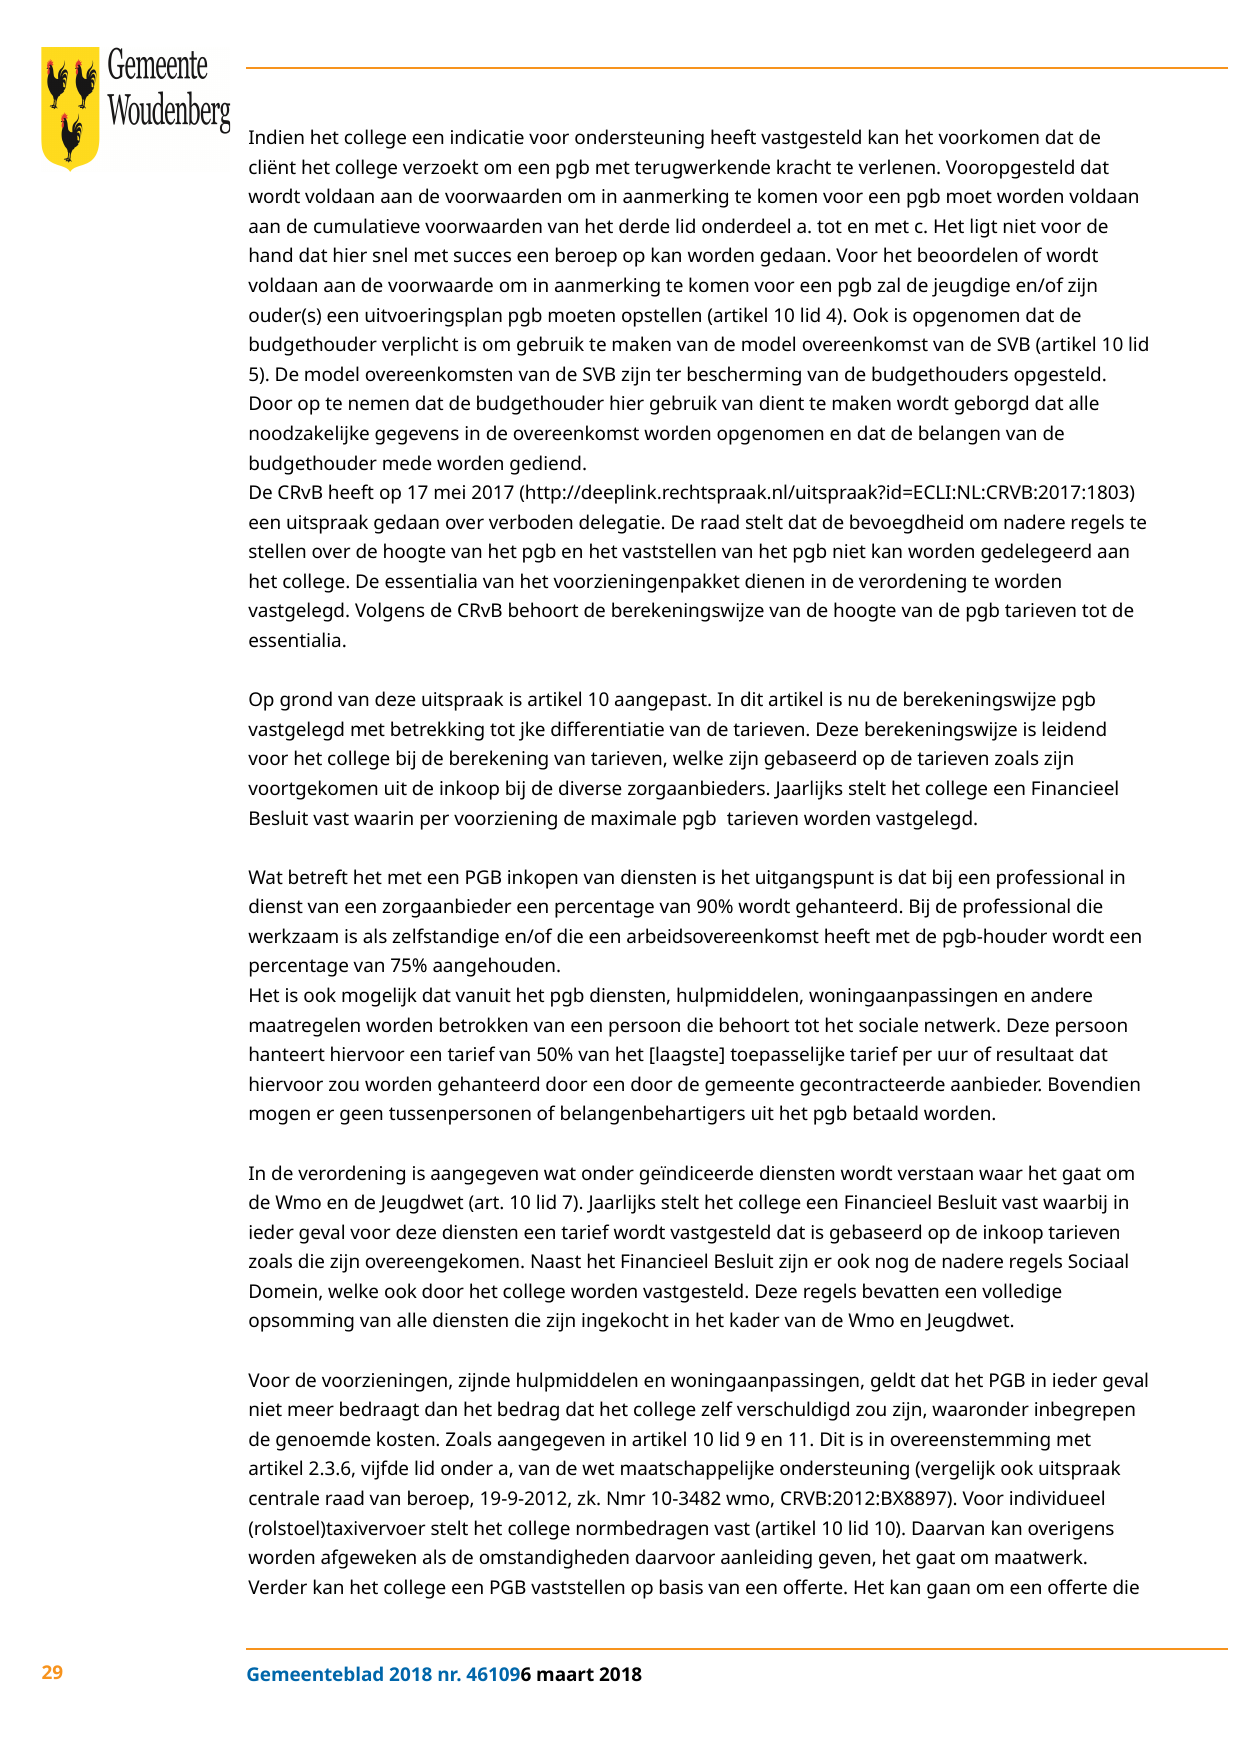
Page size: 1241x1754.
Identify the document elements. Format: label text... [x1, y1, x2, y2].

picture [41, 47, 231, 172]
text Het is ook mogelijk dat vanuit het pgb diensten, hulpmiddelen, woningaanpassingen en andere maatregelen worden betrokken van een persoon die behoort tot het sociale netwerk. Deze persoon hanteert hiervoor een tarief van 50% van het [laagste] toepasselijke tarief per uur of resultaat dat hiervoor zou worden gehanteerd door een door de gemeente gecontracteerde aanbieder. Bovendien mogen er geen tussenpersonen of belangenbehartigers uit het pgb betaald worden. [248, 982, 1152, 1126]
text De CRvB heeft op 17 mei 2017 (http://deeplink.rechtspraak.nl/uitspraak?id=ECLI:NL:CRVB:2017:1803) een uitspraak gedaan over verboden delegatie. De raad stelt dat de bevoegdheid om nadere regels te stellen over de hoogte van het pgb en het vaststellen van het pgb niet kan worden gedelegeerd aan het college. De essentialia van het voorzieningenpakket dienen in de verordening te worden vastgelegd. Volgens de CRvB behoort de berekeningswijze van de hoogte van de pgb tarieven tot de essentialia. [248, 479, 1152, 653]
text In de verordening is aangegeven wat onder geïndiceerde diensten wordt verstaan waar het gaat om de Wmo en de Jeugdwet (art. 10 lid 7). Jaarlijks stelt het college een Financieel Besluit vast waarbij in ieder geval voor deze diensten een tarief wordt vastgesteld dat is gebaseerd op de inkoop tarieven zoals die zijn overeengekomen. Naast het Financieel Besluit zijn er ook nog de nadere regels Sociaal Domein, welke ook door het college worden vastgesteld. Deze regels bevatten een volledige opsomming van alle diensten die zijn ingekocht in het kader van de Wmo en Jeugdwet. [248, 1160, 1152, 1333]
text Indien het college een indicatie voor ondersteuning heeft vastgesteld kan het voorkomen dat de cliënt het college verzoekt om een pgb met terugwerkende kracht te verlenen. Vooropgesteld dat wordt voldaan aan de voorwaarden om in aanmerking te komen voor een pgb moet worden voldaan aan de cumulatieve voorwaarden van het derde lid onderdeel a. tot en met c. Het ligt niet voor de hand dat hier snel met succes een beroep op kan worden gedaan. Voor het beoordelen of wordt voldaan aan de voorwaarde om in aanmerking te komen voor een pgb zal de jeugdige en/of zijn ouder(s) een uitvoeringsplan pgb moeten opstellen (artikel 10 lid 4). Ook is opgenomen dat de budgethouder verplicht is om gebruik te maken van de model overeenkomst van de SVB (artikel 10 lid 5). De model overeenkomsten van de SVB zijn ter bescherming van de budgethouders opgesteld. Door op te nemen dat de budgethouder hier gebruik van dient te maken wordt geborgd dat alle noodzakelijke gegevens in de overeenkomst worden opgenomen en dat de belangen van de budgethouder mede worden gediend. [248, 124, 1152, 476]
text Voor de voorzieningen, zijnde hulpmiddelen en woningaanpassingen, geldt dat het PGB in ieder geval niet meer bedraagt dan het bedrag dat het college zelf verschuldigd zou zijn, waaronder inbegrepen de genoemde kosten. Zoals aangegeven in artikel 10 lid 9 en 11. Dit is in overeenstemming met artikel 2.3.6, vijfde lid onder a, van de wet maatschappelijke ondersteuning (vergelijk ook uitspraak centrale raad van beroep, 19-9-2012, zk. Nmr 10-3482 wmo, CRVB:2012:BX8897). Voor individueel (rolstoel)taxivervoer stelt het college normbedragen vast (artikel 10 lid 10). Daarvan kan overigens worden afgeweken als de omstandigheden daarvoor aanleiding geven, het gaat om maatwerk. Verder kan het college een PGB vaststellen op basis van een offerte. Het kan gaan om een offerte die [248, 1367, 1152, 1600]
text Wat betreft het met een PGB inkopen van diensten is het uitgangspunt is dat bij een professional in dienst van een zorgaanbieder een percentage van 90% wordt gehanteerd. Bij de professional die werkzaam is als zelfstandige en/of die een arbeidsovereenkomst heeft met de pgb-houder wordt een percentage van 75% aangehouden. [248, 864, 1152, 978]
text Op grond van deze uitspraak is artikel 10 aangepast. In dit artikel is nu de berekeningswijze pgb vastgelegd met betrekking tot jke differentiatie van de tarieven. Deze berekeningswijze is leidend voor het college bij de berekening van tarieven, welke zijn gebaseerd op de tarieven zoals zijn voortgekomen uit de inkoop bij de diverse zorgaanbieders. Jaarlijks stelt het college een Financieel Besluit vast waarin per voorziening de maximale pgb tarieven worden vastgelegd. [248, 686, 1152, 831]
